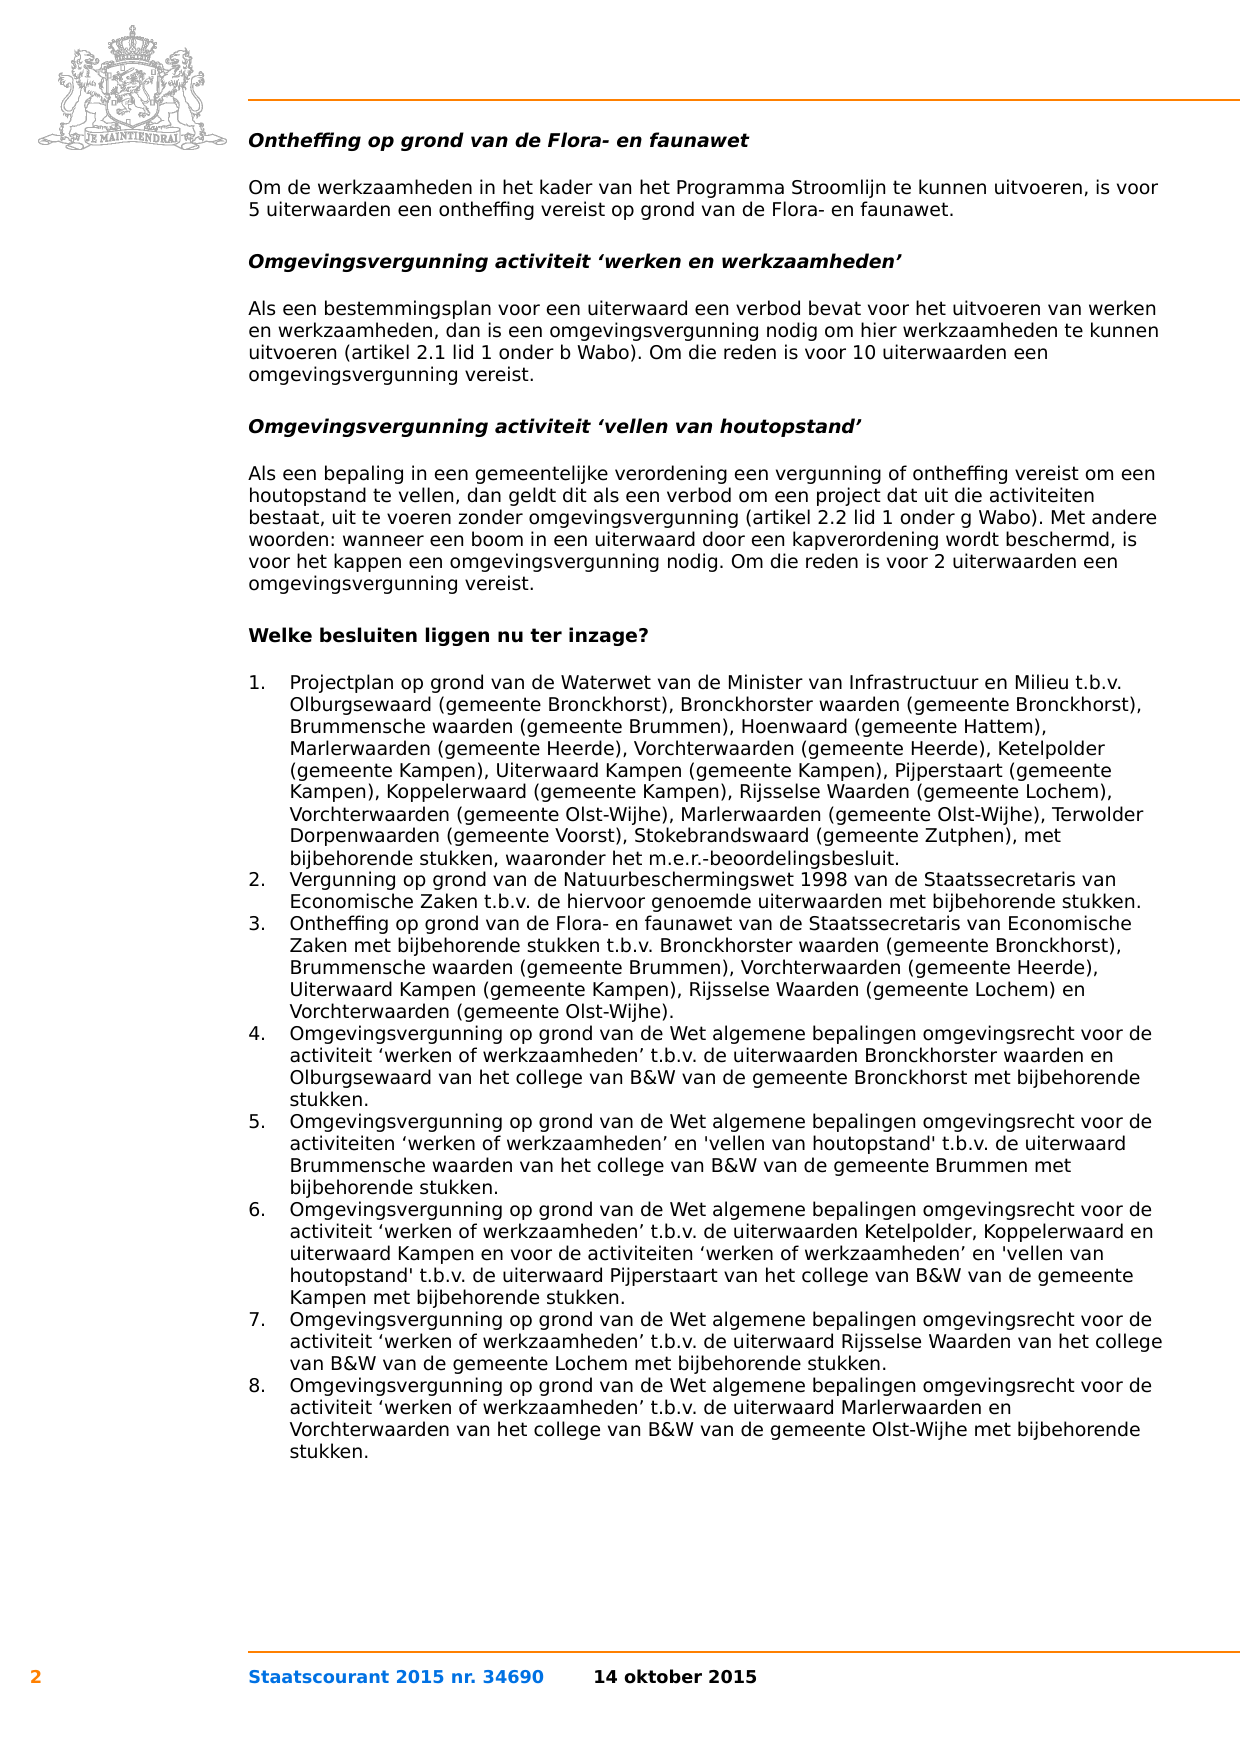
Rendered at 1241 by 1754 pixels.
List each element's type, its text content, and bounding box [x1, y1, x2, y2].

subtitle Ontheffing op grond van de Flora- en faunawet [248, 130, 1163, 152]
text 4. Omgevingsvergunning op grond van de Wet algemene bepalingen omgevingsrecht voor de activiteit ‘werken of werkzaamheden’ t.b.v. de uiterwaarden Bronckhorster waarden en Olburgsewaard van het college van B&W van de gemeente Bronckhorst met bijbehorende stukken. [248, 1023, 1163, 1111]
text 3. Ontheffing op grond van de Flora- en faunawet van de Staatssecretaris van Economische Zaken met bijbehorende stukken t.b.v. Bronckhorster waarden (gemeente Bronckhorst), Brummensche waarden (gemeente Brummen), Vorchterwaarden (gemeente Heerde), Uiterwaard Kampen (gemeente Kampen), Rijsselse Waarden (gemeente Lochem) en Vorchterwaarden (gemeente Olst-Wijhe). [248, 913, 1163, 1023]
text Als een bepaling in een gemeentelijke verordening een vergunning of ontheffing vereist om een houtopstand te vellen, dan geldt dit als een verbod om een project dat uit die activiteiten bestaat, uit te voeren zonder omgevingsvergunning (artikel 2.2 lid 1 onder g Wabo). Met andere woorden: wanneer een boom in een uiterwaard door een kapverordening wordt beschermd, is voor het kappen een omgevingsvergunning nodig. Om die reden is voor 2 uiterwaarden een omgevingsvergunning vereist. [248, 463, 1163, 594]
text 8. Omgevingsvergunning op grond van de Wet algemene bepalingen omgevingsrecht voor de activiteit ‘werken of werkzaamheden’ t.b.v. de uiterwaard Marlerwaarden en Vorchterwaarden van het college van B&W van de gemeente Olst-Wijhe met bijbehorende stukken. [248, 1375, 1163, 1463]
text 7. Omgevingsvergunning op grond van de Wet algemene bepalingen omgevingsrecht voor de activiteit ‘werken of werkzaamheden’ t.b.v. de uiterwaard Rijsselse Waarden van het college van B&W van de gemeente Lochem met bijbehorende stukken. [248, 1309, 1163, 1375]
text 5. Omgevingsvergunning op grond van de Wet algemene bepalingen omgevingsrecht voor de activiteiten ‘werken of werkzaamheden’ en 'vellen van houtopstand' t.b.v. de uiterwaard Brummensche waarden van het college van B&W van de gemeente Brummen met bijbehorende stukken. [248, 1111, 1163, 1199]
text Om de werkzaamheden in het kader van het Programma Stroomlijn te kunnen uitvoeren, is voor 5 uiterwaarden een ontheffing vereist op grond van de Flora- en faunawet. [248, 177, 1163, 221]
subtitle Omgevingsvergunning activiteit ‘werken en werkzaamheden’ [248, 251, 1163, 273]
text Als een bestemmingsplan voor een uiterwaard een verbod bevat voor het uitvoeren van werken en werkzaamheden, dan is een omgevingsvergunning nodig om hier werkzaamheden te kunnen uitvoeren (artikel 2.1 lid 1 onder b Wabo). Om die reden is voor 10 uiterwaarden een omgevingsvergunning vereist. [248, 298, 1163, 386]
text 6. Omgevingsvergunning op grond van de Wet algemene bepalingen omgevingsrecht voor de activiteit ‘werken of werkzaamheden’ t.b.v. de uiterwaarden Ketelpolder, Koppelerwaard en uiterwaard Kampen en voor de activiteiten ‘werken of werkzaamheden’ en 'vellen van houtopstand' t.b.v. de uiterwaard Pijperstaart van het college van B&W van de gemeente Kampen met bijbehorende stukken. [248, 1199, 1163, 1309]
subtitle Omgevingsvergunning activiteit ‘vellen van houtopstand’ [248, 416, 1163, 438]
picture [38, 25, 227, 150]
subtitle Welke besluiten liggen nu ter inzage? [248, 624, 1163, 647]
text 1. Projectplan op grond van de Waterwet van de Minister van Infrastructuur en Milieu t.b.v. Olburgsewaard (gemeente Bronckhorst), Bronckhorster waarden (gemeente Bronckhorst), Brummensche waarden (gemeente Brummen), Hoenwaard (gemeente Hattem), Marlerwaarden (gemeente Heerde), Vorchterwaarden (gemeente Heerde), Ketelpolder (gemeente Kampen), Uiterwaard Kampen (gemeente Kampen), Pijperstaart (gemeente Kampen), Koppelerwaard (gemeente Kampen), Rijsselse Waarden (gemeente Lochem), Vorchterwaarden (gemeente Olst-Wijhe), Marlerwaarden (gemeente Olst-Wijhe), Terwolder Dorpenwaarden (gemeente Voorst), Stokebrandswaard (gemeente Zutphen), met bijbehorende stukken, waaronder het m.e.r.-beoordelingsbesluit. [248, 672, 1163, 869]
text 2. Vergunning op grond van de Natuurbeschermingswet 1998 van de Staatssecretaris van Economische Zaken t.b.v. de hiervoor genoemde uiterwaarden met bijbehorende stukken. [248, 869, 1163, 913]
